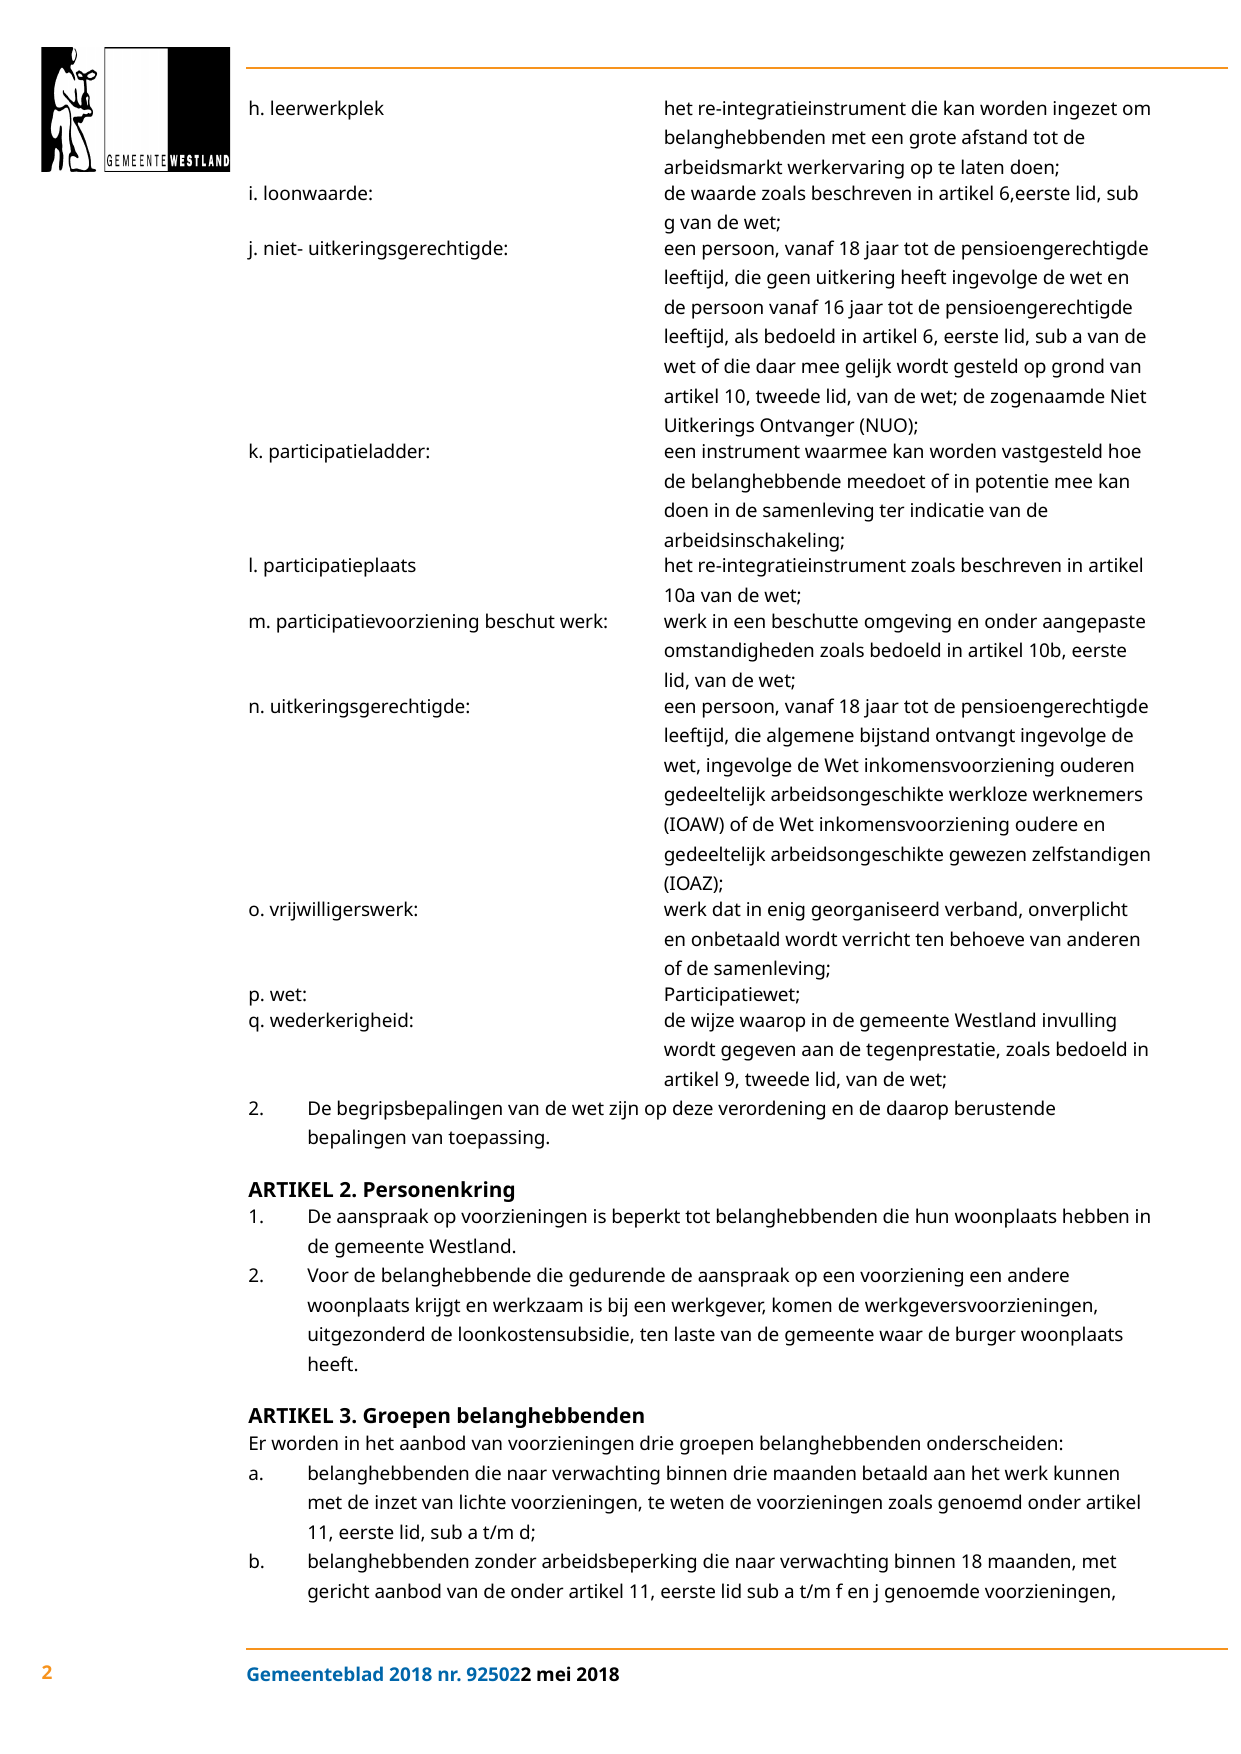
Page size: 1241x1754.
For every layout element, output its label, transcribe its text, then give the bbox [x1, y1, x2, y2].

table_cell l. participatieplaats [248, 553, 663, 608]
table_cell m. participatievoorziening beschut werk: [248, 608, 663, 693]
table_cell k. participatieladder: [248, 438, 663, 553]
table_cell de wijze waarop in de gemeente Westland invulling wordt gegeven aan de tegenprestatie, zoals bedoeld in artikel 9, tweede lid, van de wet; [664, 1007, 1152, 1092]
text ARTIKEL 2. Personenkring [248, 1175, 1152, 1203]
table_cell het re-integratieinstrument zoals beschreven in artikel 10a van de wet; [664, 553, 1152, 608]
table_cell i. loonwaarde: [248, 180, 663, 235]
list belanghebbenden zonder arbeidsbeperking die naar verwachting binnen 18 maanden, met gericht aanbod van de onder artikel 11, eerste lid sub a t/m f en j genoemde voorzieningen, [248, 1548, 1152, 1604]
picture [41, 47, 231, 172]
table_cell werk dat in enig georganiseerd verband, onverplicht en onbetaald wordt verricht ten behoeve van anderen of de samenleving; [664, 896, 1152, 981]
list De begripsbepalingen van de wet zijn op deze verordening en de daarop berustende bepalingen van toepassing. [248, 1095, 1152, 1150]
table_cell n. uitkeringsgerechtigde: [248, 693, 663, 896]
table_cell werk in een beschutte omgeving en onder aangepaste omstandigheden zoals bedoeld in artikel 10b, eerste lid, van de wet; [664, 608, 1152, 693]
list Voor de belanghebbende die gedurende de aanspraak op een voorziening een andere woonplaats krijgt en werkzaam is bij een werkgever, komen de werkgeversvoorzieningen, uitgezonderd de loonkostensubsidie, ten laste van de gemeente waar de burger woonplaats heeft. [248, 1262, 1152, 1377]
table_cell h. leerwerkplek [248, 95, 663, 180]
table_cell p. wet: [248, 981, 663, 1007]
table_cell Participatiewet; [664, 981, 1152, 1007]
table_cell o. vrijwilligerswerk: [248, 896, 663, 981]
table_cell j. niet- uitkeringsgerechtigde: [248, 235, 663, 438]
table_cell een persoon, vanaf 18 jaar tot de pensioengerechtigde leeftijd, die algemene bijstand ontvangt ingevolge de wet, ingevolge de Wet inkomensvoorziening ouderen gedeeltelijk arbeidsongeschikte werkloze werknemers (IOAW) of de Wet inkomensvoorziening oudere en gedeeltelijk arbeidsongeschikte gewezen zelfstandigen (IOAZ); [664, 693, 1152, 896]
table_cell een persoon, vanaf 18 jaar tot de pensioengerechtigde leeftijd, die geen uitkering heeft ingevolge de wet en de persoon vanaf 16 jaar tot de pensioengerechtigde leeftijd, als bedoeld in artikel 6, eerste lid, sub a van de wet of die daar mee gelijk wordt gesteld op grond van artikel 10, tweede lid, van de wet; de zogenaamde Niet Uitkerings Ontvanger (NUO); [664, 235, 1152, 438]
list belanghebbenden die naar verwachting binnen drie maanden betaald aan het werk kunnen met de inzet van lichte voorzieningen, te weten de voorzieningen zoals genoemd onder artikel 11, eerste lid, sub a t/m d; [248, 1460, 1152, 1544]
table_cell de waarde zoals beschreven in artikel 6,eerste lid, sub g van de wet; [664, 180, 1152, 235]
list De aanspraak op voorzieningen is beperkt tot belanghebbenden die hun woonplaats hebben in de gemeente Westland. [248, 1203, 1152, 1259]
table_cell een instrument waarmee kan worden vastgesteld hoe de belanghebbende meedoet of in potentie mee kan doen in de samenleving ter indicatie van de arbeidsinschakeling; [664, 438, 1152, 553]
table_cell q. wederkerigheid: [248, 1007, 663, 1092]
text ARTIKEL 3. Groepen belanghebbenden [248, 1402, 1152, 1430]
text Er worden in het aanbod van voorzieningen drie groepen belanghebbenden onderscheiden: [248, 1430, 1152, 1456]
table_cell het re-integratieinstrument die kan worden ingezet om belanghebbenden met een grote afstand tot de arbeidsmarkt werkervaring op te laten doen; [664, 95, 1152, 180]
